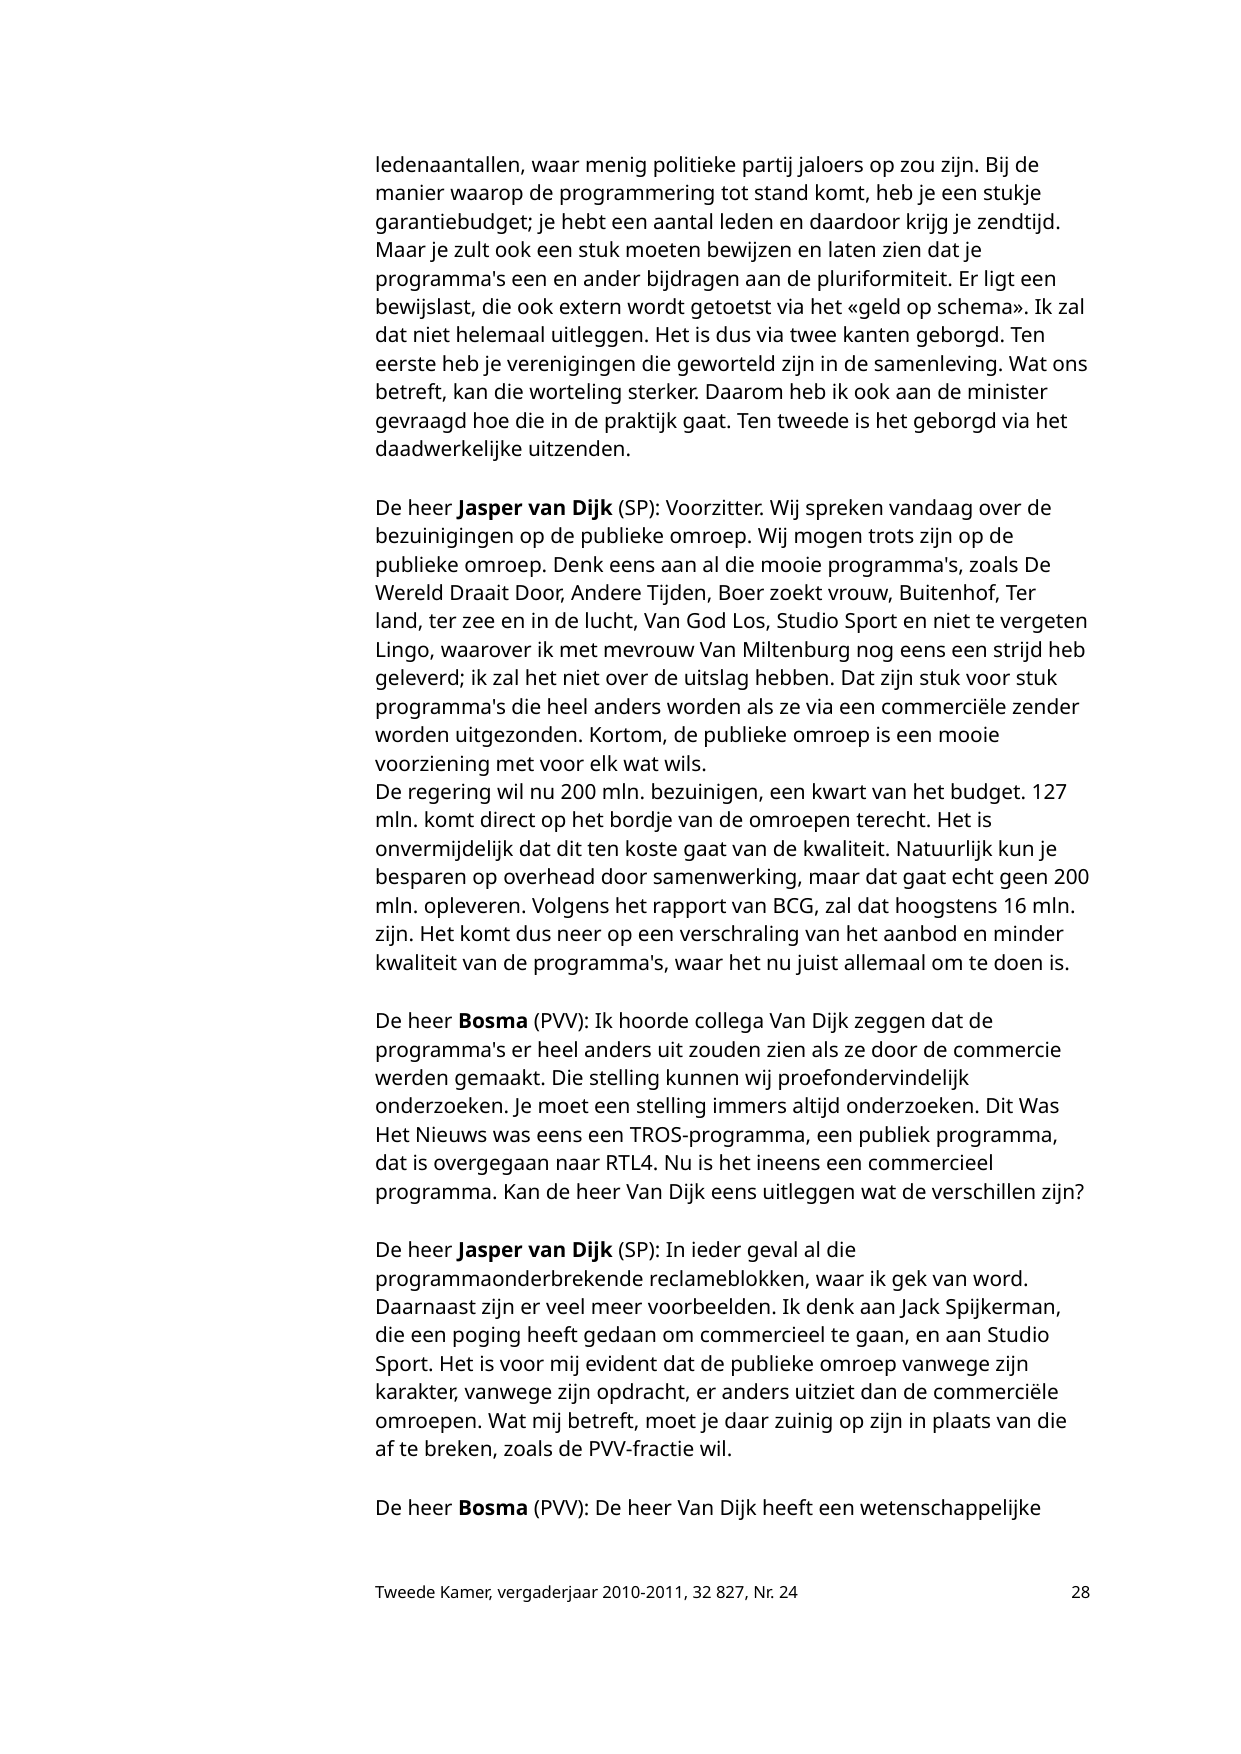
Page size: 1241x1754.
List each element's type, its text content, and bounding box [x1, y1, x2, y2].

text De heer Jasper van Dijk (SP): In ieder geval al die programmaonderbrekende reclameblokken, waar ik gek van word. Daarnaast zijn er veel meer voorbeelden. Ik denk aan Jack Spijkerman, die een poging heeft gedaan om commercieel te gaan, en aan Studio Sport. Het is voor mij evident dat de publieke omroep vanwege zijn karakter, vanwege zijn opdracht, er anders uitziet dan de commerciële omroepen. Wat mij betreft, moet je daar zuinig op zijn in plaats van die af te breken, zoals de PVV-fractie wil. [375, 1235, 1090, 1463]
text ledenaantallen, waar menig politieke partij jaloers op zou zijn. Bij de manier waarop de programmering tot stand komt, heb je een stukje garantiebudget; je hebt een aantal leden en daardoor krijg je zendtijd. Maar je zult ook een stuk moeten bewijzen en laten zien dat je programma's een en ander bijdragen aan de pluriformiteit. Er ligt een bewijslast, die ook extern wordt getoetst via het «geld op schema». Ik zal dat niet helemaal uitleggen. Het is dus via twee kanten geborgd. Ten eerste heb je verenigingen die geworteld zijn in de samenleving. Wat ons betreft, kan die worteling sterker. Daarom heb ik ook aan de minister gevraagd hoe die in de praktijk gaat. Ten tweede is het geborgd via het daadwerkelijke uitzenden. [375, 150, 1090, 463]
text De heer Bosma (PVV): De heer Van Dijk heeft een wetenschappelijke [375, 1493, 1090, 1521]
text De heer Jasper van Dijk (SP): Voorzitter. Wij spreken vandaag over de bezuinigingen op de publieke omroep. Wij mogen trots zijn op de publieke omroep. Denk eens aan al die mooie programma's, zoals De Wereld Draait Door, Andere Tijden, Boer zoekt vrouw, Buitenhof, Ter land, ter zee en in de lucht, Van God Los, Studio Sport en niet te vergeten Lingo, waarover ik met mevrouw Van Miltenburg nog eens een strijd heb geleverd; ik zal het niet over de uitslag hebben. Dat zijn stuk voor stuk programma's die heel anders worden als ze via een commerciële zender worden uitgezonden. Kortom, de publieke omroep is een mooie voorziening met voor elk wat wils. [375, 493, 1090, 777]
text De regering wil nu 200 mln. bezuinigen, een kwart van het budget. 127 mln. komt direct op het bordje van de omroepen terecht. Het is onvermijdelijk dat dit ten koste gaat van de kwaliteit. Natuurlijk kun je besparen op overhead door samenwerking, maar dat gaat echt geen 200 mln. opleveren. Volgens het rapport van BCG, zal dat hoogstens 16 mln. zijn. Het komt dus neer op een verschraling van het aanbod en minder kwaliteit van de programma's, waar het nu juist allemaal om te doen is. [375, 777, 1090, 976]
text De heer Bosma (PVV): Ik hoorde collega Van Dijk zeggen dat de programma's er heel anders uit zouden zien als ze door de commercie werden gemaakt. Die stelling kunnen wij proefondervindelijk onderzoeken. Je moet een stelling immers altijd onderzoeken. Dit Was Het Nieuws was eens een TROS-programma, een publiek programma, dat is overgegaan naar RTL4. Nu is het ineens een commercieel programma. Kan de heer Van Dijk eens uitleggen wat de verschillen zijn? [375, 1006, 1090, 1205]
